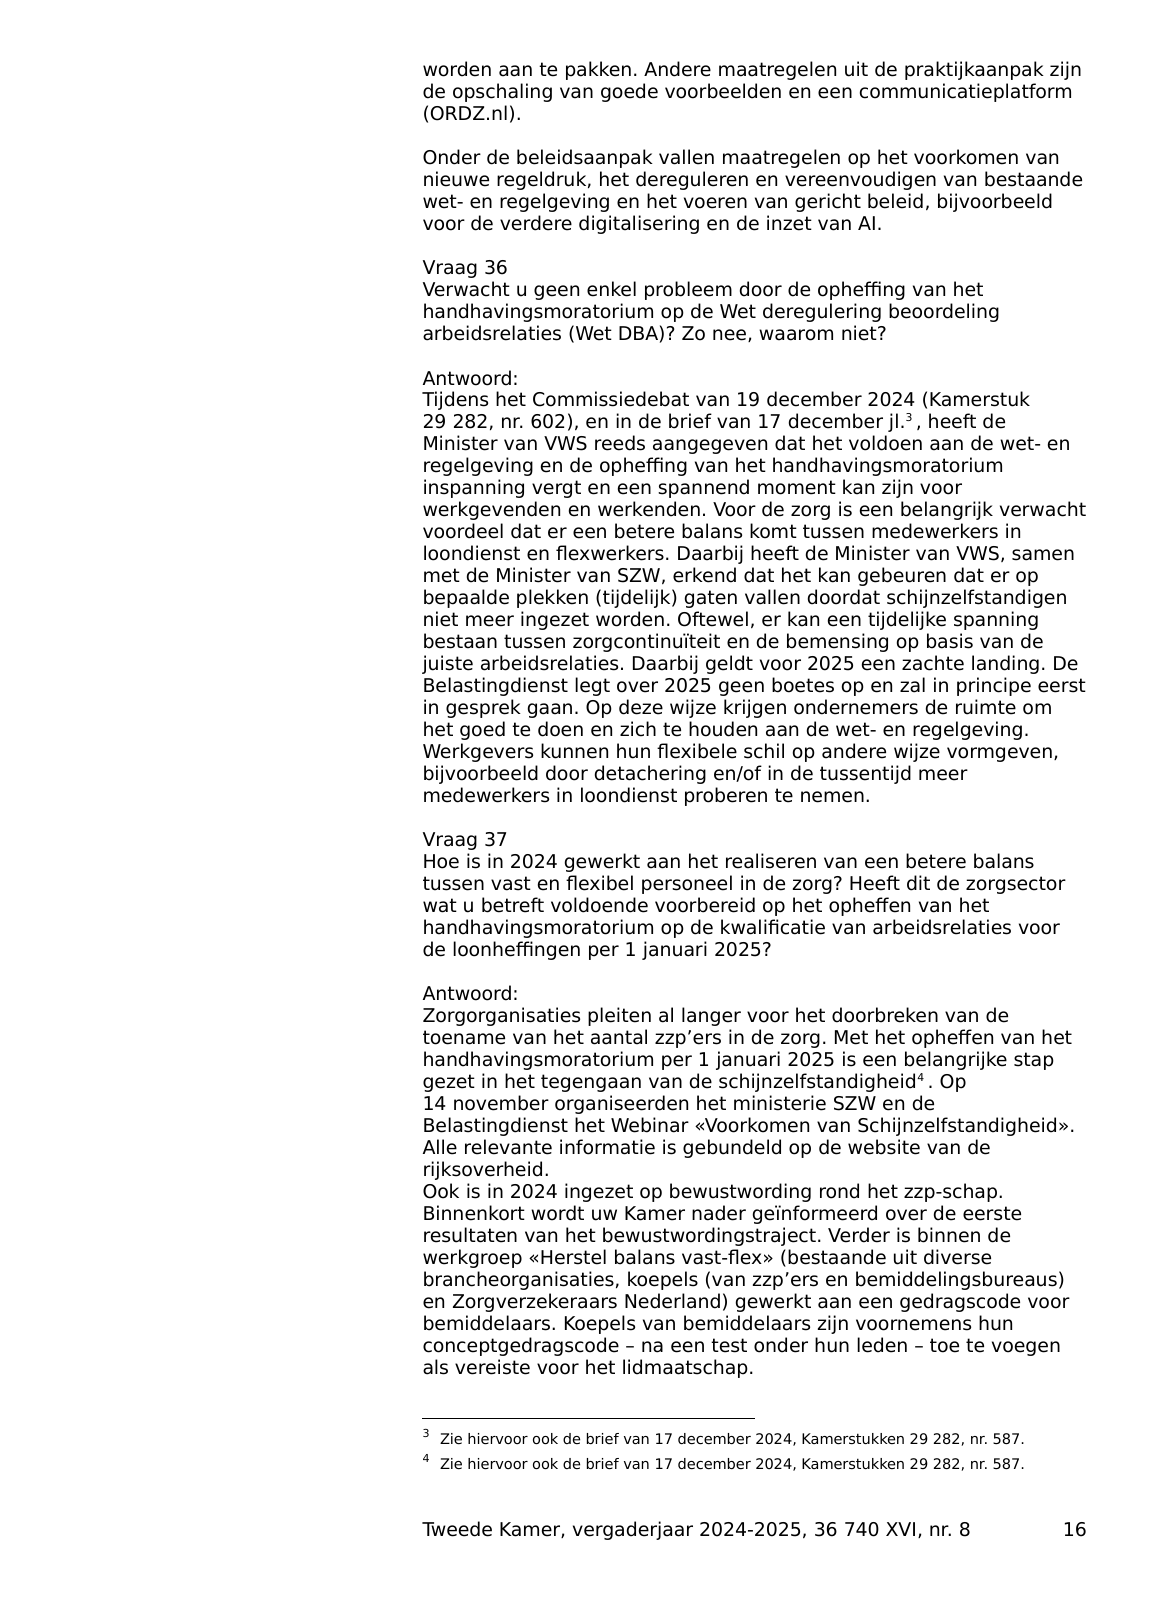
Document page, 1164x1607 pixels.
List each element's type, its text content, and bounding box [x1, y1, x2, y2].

text Tijdens het Commissiedebat van 19 december 2024 (Kamerstuk 29 282, nr. 602), en in de brief van 17 december jl., heeft de Minister van VWS reeds aangegeven dat het voldoen aan de wet- en regelgeving en de opheffing van het handhavingsmoratorium inspanning vergt en een spannend moment kan zijn voor werkgevenden en werkenden. Voor de zorg is een belangrijk verwacht voordeel dat er een betere balans komt tussen medewerkers in loondienst en flexwerkers. Daarbij heeft de Minister van VWS, samen met de Minister van SZW, erkend dat het kan gebeuren dat er op bepaalde plekken (tijdelijk) gaten vallen doordat schijnzelfstandigen niet meer ingezet worden. Oftewel, er kan een tijdelijke spanning bestaan tussen zorgcontinuïteit en de bemensing op basis van de juiste arbeidsrelaties. Daarbij geldt voor 2025 een zachte landing. De Belastingdienst legt over 2025 geen boetes op en zal in principe eerst in gesprek gaan. Op deze wijze krijgen ondernemers de ruimte om het goed te doen en zich te houden aan de wet- en regelgeving. Werkgevers kunnen hun flexibele schil op andere wijze vormgeven, bijvoorbeeld door detachering en/of in de tussentijd meer medewerkers in loondienst proberen te nemen. [422, 389, 1087, 807]
text Verwacht u geen enkel probleem door de opheffing van het handhavingsmoratorium op de Wet deregulering beoordeling arbeidsrelaties (Wet DBA)? Zo nee, waarom niet? [422, 279, 1087, 345]
text worden aan te pakken. Andere maatregelen uit de praktijkaanpak zijn de opschaling van goede voorbeelden en een communicatieplatform (ORDZ.nl). [422, 59, 1087, 125]
text Vraag 36 [422, 257, 1087, 279]
text Onder de beleidsaanpak vallen maatregelen op het voorkomen van nieuwe regeldruk, het dereguleren en vereenvoudigen van bestaande wet- en regelgeving en het voeren van gericht beleid, bijvoorbeeld voor de verdere digitalisering en de inzet van AI. [422, 147, 1087, 235]
text Antwoord: [422, 983, 1087, 1005]
text Antwoord: [422, 367, 1087, 389]
text Ook is in 2024 ingezet op bewustwording rond het zzp-schap. Binnenkort wordt uw Kamer nader geïnformeerd over de eerste resultaten van het bewustwordingstraject. Verder is binnen de werkgroep «Herstel balans vast-flex» (bestaande uit diverse brancheorganisaties, koepels (van zzp’ers en bemiddelingsbureaus) en Zorgverzekeraars Nederland) gewerkt aan een gedragscode voor bemiddelaars. Koepels van bemiddelaars zijn voornemens hun conceptgedragscode – na een test onder hun leden – toe te voegen als vereiste voor het lidmaatschap. [422, 1181, 1087, 1379]
text Zie hiervoor ook de brief van 17 december 2024, Kamerstukken 29 282, nr. 587. [422, 1452, 1087, 1474]
text Zie hiervoor ook de brief van 17 december 2024, Kamerstukken 29 282, nr. 587. [422, 1427, 1087, 1449]
text Zorgorganisaties pleiten al langer voor het doorbreken van de toename van het aantal zzp’ers in de zorg. Met het opheffen van het handhavingsmoratorium per 1 januari 2025 is een belangrijke stap gezet in het tegengaan van de schijnzelfstandigheid. Op 14 november organiseerden het ministerie SZW en de Belastingdienst het Webinar «Voorkomen van Schijnzelfstandigheid». Alle relevante informatie is gebundeld op de website van de rijksoverheid. [422, 1005, 1087, 1181]
text Hoe is in 2024 gewerkt aan het realiseren van een betere balans tussen vast en flexibel personeel in de zorg? Heeft dit de zorgsector wat u betreft voldoende voorbereid op het opheffen van het handhavingsmoratorium op de kwalificatie van arbeidsrelaties voor de loonheffingen per 1 januari 2025? [422, 851, 1087, 961]
text Vraag 37 [422, 829, 1087, 851]
